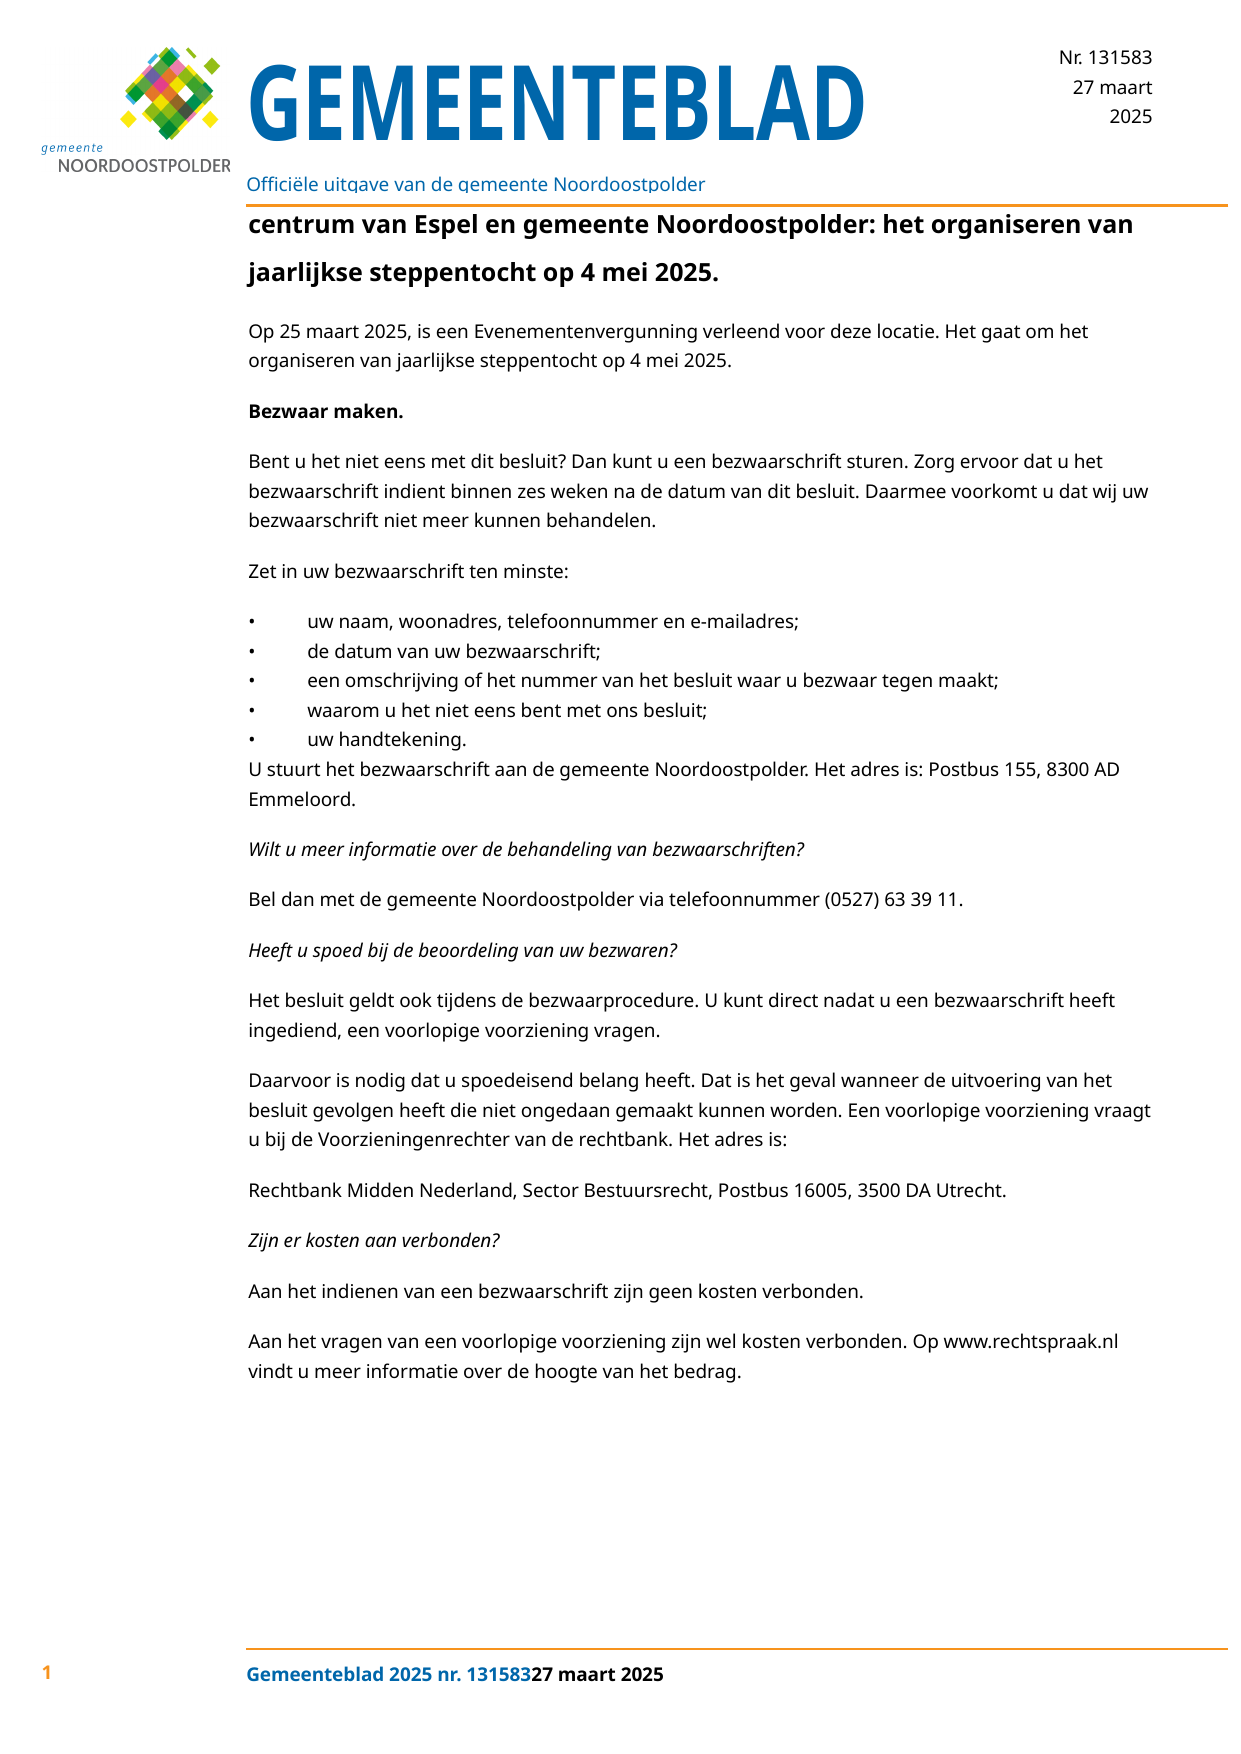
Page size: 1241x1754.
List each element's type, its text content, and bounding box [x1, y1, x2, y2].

text Bent u het niet eens met dit besluit? Dan kunt u een bezwaarschrift sturen. Zorg ervoor dat u het bezwaarschrift indient binnen zes weken na de datum van dit besluit. Daarmee voorkomt u dat wij uw bezwaarschrift niet meer kunnen behandelen. [248, 448, 1152, 533]
list een omschrijving of het nummer van het besluit waar u bezwaar tegen maakt; [248, 667, 1152, 693]
list waarom u het niet eens bent met ons besluit; [248, 697, 1152, 723]
list uw handtekening. [248, 727, 1152, 752]
text Heeft u spoed bij de beoordeling van uw bezwaren? [248, 937, 1152, 963]
text Bel dan met de gemeente Noordoostpolder via telefoonnummer (0527) 63 39 11. [248, 887, 1152, 912]
text Wilt u meer informatie over de behandeling van bezwaarschriften? [248, 836, 1152, 862]
text Het besluit geldt ook tijdens de bezwaarprocedure. U kunt direct nadat u een bezwaarschrift heeft ingediend, een voorlopige voorziening vragen. [248, 987, 1152, 1043]
text Rechtbank Midden Nederland, Sector Bestuursrecht, Postbus 16005, 3500 DA Utrecht. [248, 1177, 1152, 1203]
text Daarvoor is nodig dat u spoedeisend belang heeft. Dat is het geval wanneer de uitvoering van het besluit gevolgen heeft die niet ongedaan gemaakt kunnen worden. Een voorlopige voorziening vraagt u bij de Voorzieningenrechter van de rechtbank. Het adres is: [248, 1067, 1152, 1152]
text Op 25 maart 2025, is een Evenementenvergunning verleend voor deze locatie. Het gaat om het organiseren van jaarlijkse steppentocht op 4 mei 2025. [248, 318, 1152, 373]
text Aan het vragen van een voorlopige voorziening zijn wel kosten verbonden. Op www.rechtspraak.nl vindt u meer informatie over de hoogte van het bedrag. [248, 1328, 1152, 1384]
text U stuurt het bezwaarschrift aan de gemeente Noordoostpolder. Het adres is: Postbus 155, 8300 AD Emmeloord. [248, 756, 1152, 812]
picture [41, 47, 231, 172]
text Aan het indienen van een bezwaarschrift zijn geen kosten verbonden. [248, 1278, 1152, 1304]
text Bezwaar maken. [248, 398, 1152, 424]
list de datum van uw bezwaarschrift; [248, 638, 1152, 664]
list uw naam, woonadres, telefoonnummer en e-mailadres; [248, 608, 1152, 634]
text Zet in uw bezwaarschrift ten minste: [248, 558, 1152, 584]
text centrum van Espel en gemeente Noordoostpolder: het organiseren van jaarlijkse steppentocht op 4 mei 2025. [248, 207, 1152, 288]
text Zijn er kosten aan verbonden? [248, 1227, 1152, 1253]
